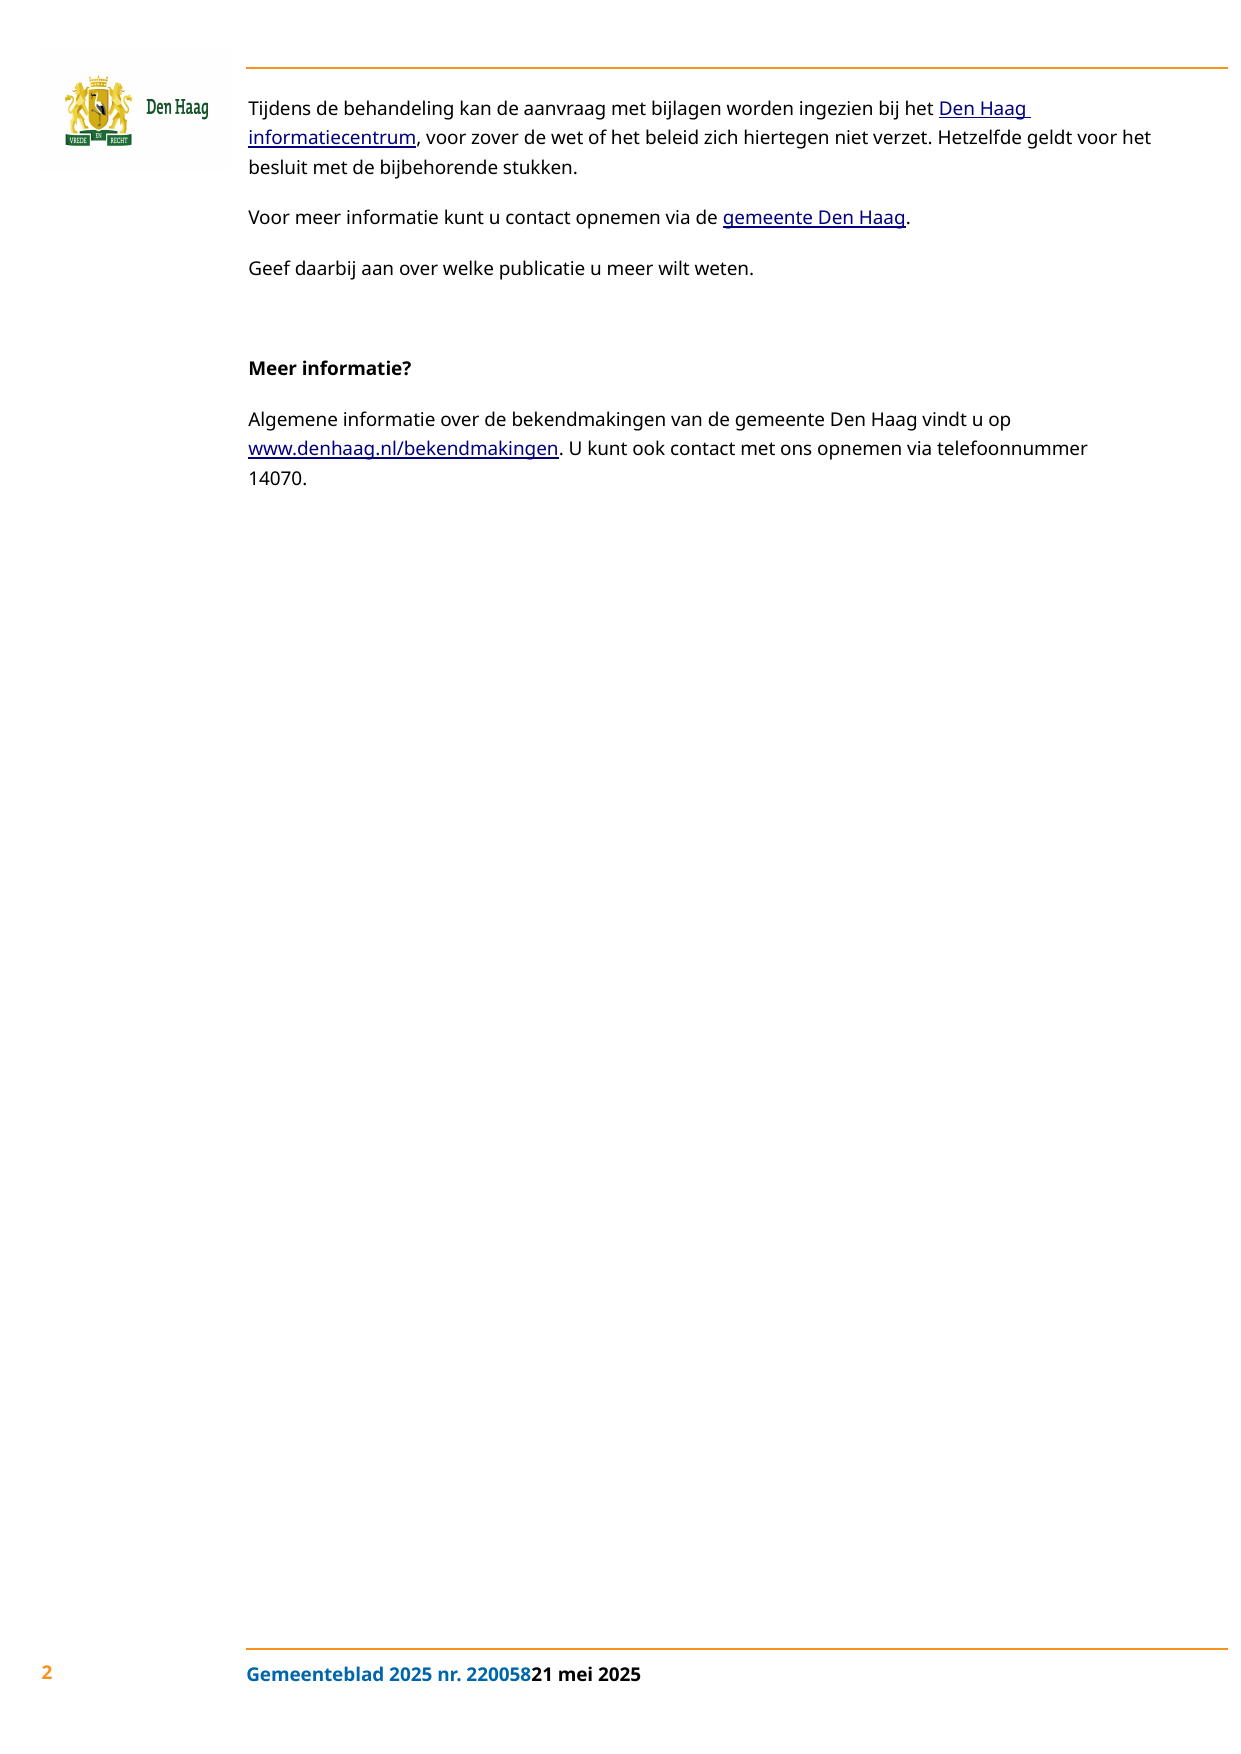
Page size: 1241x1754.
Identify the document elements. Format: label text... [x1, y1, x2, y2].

text Voor meer informatie kunt u contact opnemen via de gemeente Den Haag. [248, 204, 1152, 230]
text Tijdens de behandeling kan de aanvraag met bijlagen worden ingezien bij het Den Haag informatiecentrum, voor zover de wet of het beleid zich hiertegen niet verzet. Hetzelfde geldt voor het besluit met de bijbehorende stukken. [248, 95, 1152, 180]
text Algemene informatie over de bekendmakingen van de gemeente Den Haag vindt u op www.denhaag.nl/bekendmakingen. U kunt ook contact met ons opnemen via telefoonnummer 14070. [248, 406, 1152, 491]
text Geef daarbij aan over welke publicatie u meer wilt weten. [248, 255, 1152, 281]
text Meer informatie? [248, 356, 1152, 381]
picture [41, 47, 231, 172]
